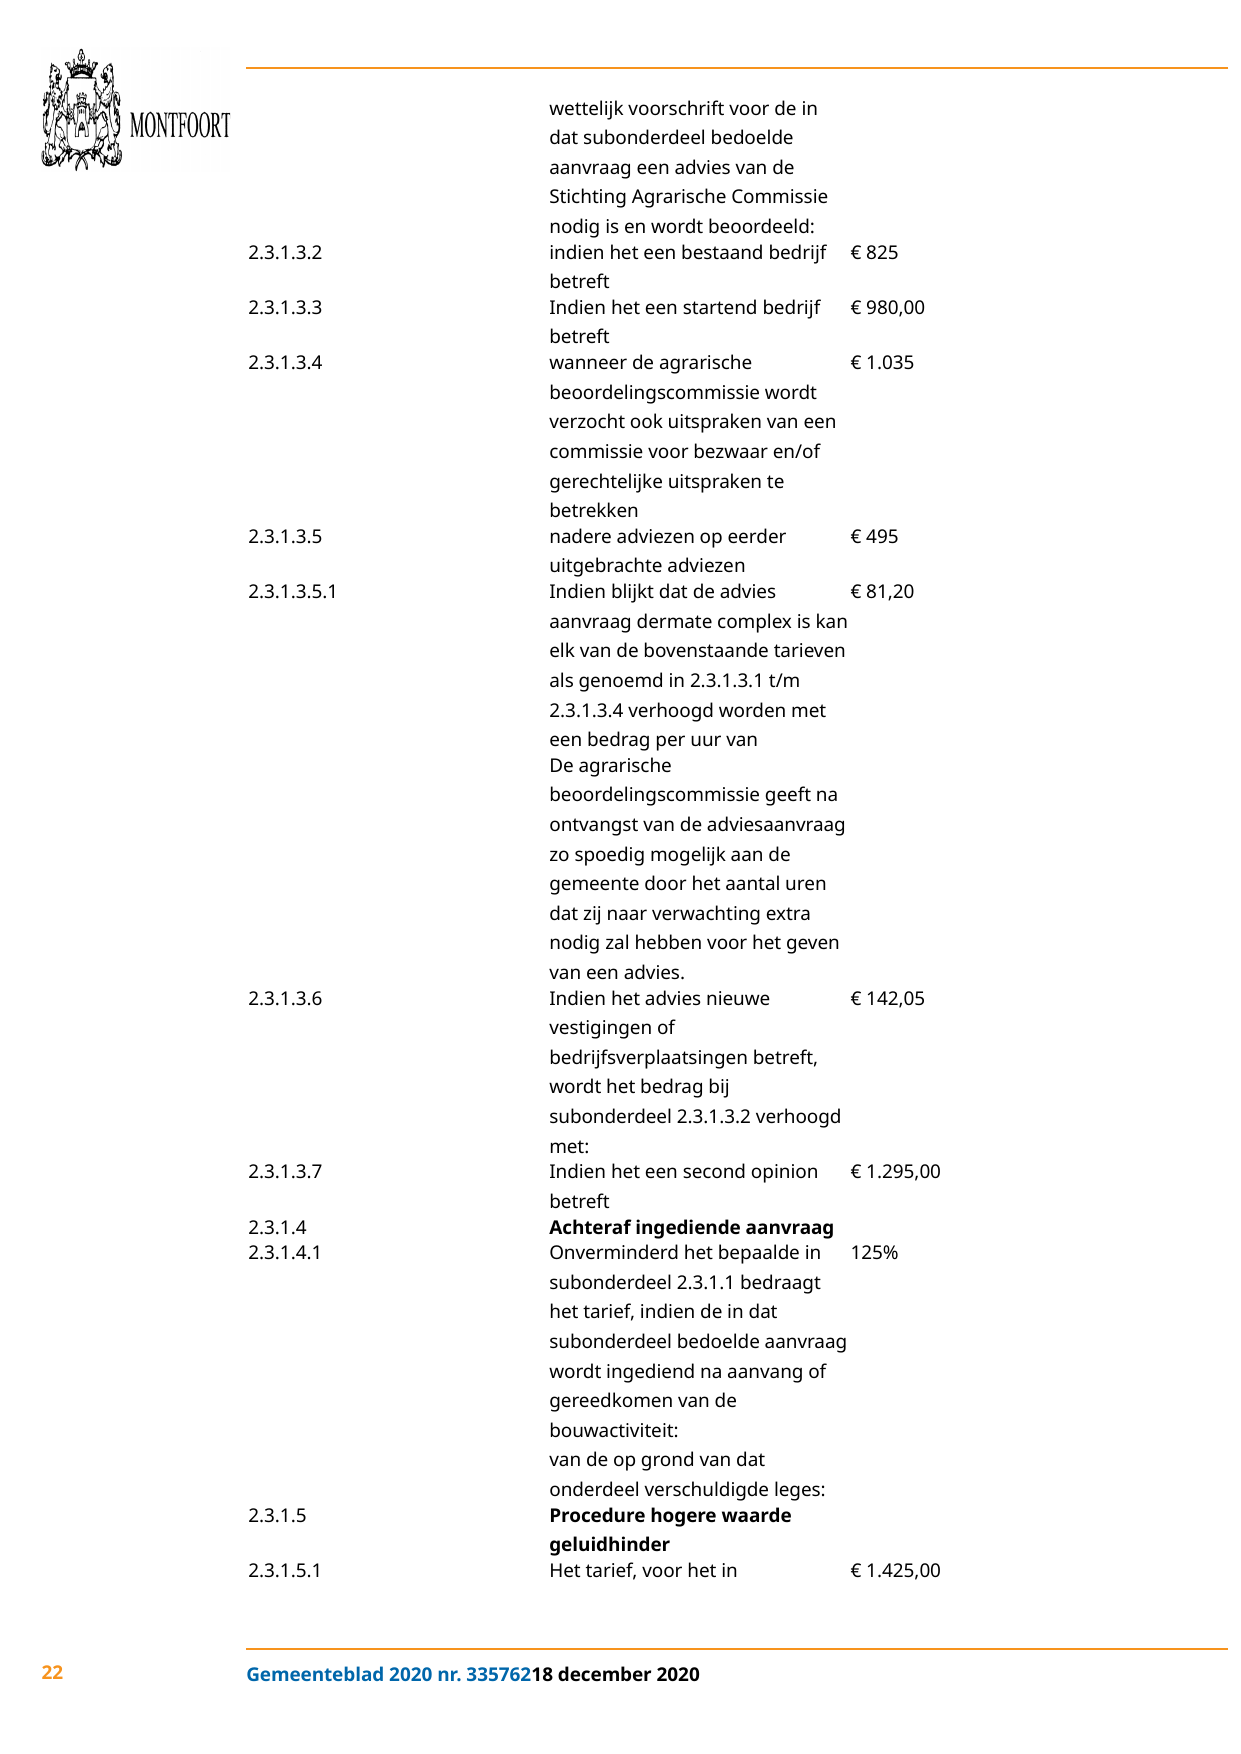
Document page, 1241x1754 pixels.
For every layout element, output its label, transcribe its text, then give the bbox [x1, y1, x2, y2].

table_cell Het tarief, voor het in [549, 1557, 850, 1583]
table_cell € 1.425,00 [850, 1557, 1152, 1583]
table_cell Achteraf ingediende aanvraag [549, 1214, 850, 1239]
table_cell 2.3.1.3.6 [248, 985, 549, 1158]
table_cell [850, 1214, 1152, 1239]
table_cell € 825 [850, 239, 1152, 294]
table_cell Indien het een startend bedrijf betreft [549, 294, 850, 349]
table_cell 2.3.1.3.3 [248, 294, 549, 349]
table_cell nadere adviezen op eerder uitgebrachte adviezen [549, 523, 850, 578]
table_cell € 1.035 [850, 350, 1152, 523]
table_cell wanneer de agrarische beoordelingscommissie wordt verzocht ook uitspraken van een commissie voor bezwaar en/of gerechtelijke uitspraken te betrekken [549, 350, 850, 523]
table_cell € 81,20 [850, 579, 1152, 752]
table_cell [248, 95, 549, 239]
table_cell Indien blijkt dat de advies aanvraag dermate complex is kan elk van de bovenstaande tarieven als genoemd in 2.3.1.3.1 t/m 2.3.1.3.4 verhoogd worden met een bedrag per uur van [549, 579, 850, 752]
table_cell 2.3.1.4 [248, 1214, 549, 1239]
table_cell [248, 752, 549, 985]
table_cell Procedure hogere waarde geluidhinder [549, 1502, 850, 1557]
table_cell 2.3.1.3.5.1 [248, 579, 549, 752]
table_cell Indien het een second opinion betreft [549, 1159, 850, 1214]
table_cell € 142,05 [850, 985, 1152, 1158]
table_cell [850, 752, 1152, 985]
table_cell Indien het advies nieuwe vestigingen of bedrijfsverplaatsingen betreft, wordt het bedrag bij subonderdeel 2.3.1.3.2 verhoogd met: [549, 985, 850, 1158]
table_cell [850, 1502, 1152, 1557]
table_cell 2.3.1.5 [248, 1502, 549, 1557]
table_cell € 495 [850, 523, 1152, 578]
table_cell 2.3.1.4.1 [248, 1240, 549, 1502]
picture [41, 47, 231, 172]
table_cell 125% [850, 1240, 1152, 1502]
table_cell De agrarische beoordelingscommissie geeft na ontvangst van de adviesaanvraag zo spoedig mogelijk aan de gemeente door het aantal uren dat zij naar verwachting extra nodig zal hebben voor het geven van een advies. [549, 752, 850, 985]
table_cell € 1.295,00 [850, 1159, 1152, 1214]
table_cell Onverminderd het bepaalde in subonderdeel 2.3.1.1 bedraagt het tarief, indien de in dat subonderdeel bedoelde aanvraag wordt ingediend na aanvang of gereedkomen van de bouwactiviteit: van de op grond van dat onderdeel verschuldigde leges: [549, 1240, 850, 1502]
table_cell € 980,00 [850, 294, 1152, 349]
table_cell 2.3.1.3.5 [248, 523, 549, 578]
table_cell [850, 95, 1152, 239]
table_cell wettelijk voorschrift voor de in dat subonderdeel bedoelde aanvraag een advies van de Stichting Agrarische Commissie nodig is en wordt beoordeeld: [549, 95, 850, 239]
table_cell 2.3.1.3.2 [248, 239, 549, 294]
table_cell 2.3.1.5.1 [248, 1557, 549, 1583]
table_cell indien het een bestaand bedrijf betreft [549, 239, 850, 294]
table_cell 2.3.1.3.4 [248, 350, 549, 523]
table_cell 2.3.1.3.7 [248, 1159, 549, 1214]
